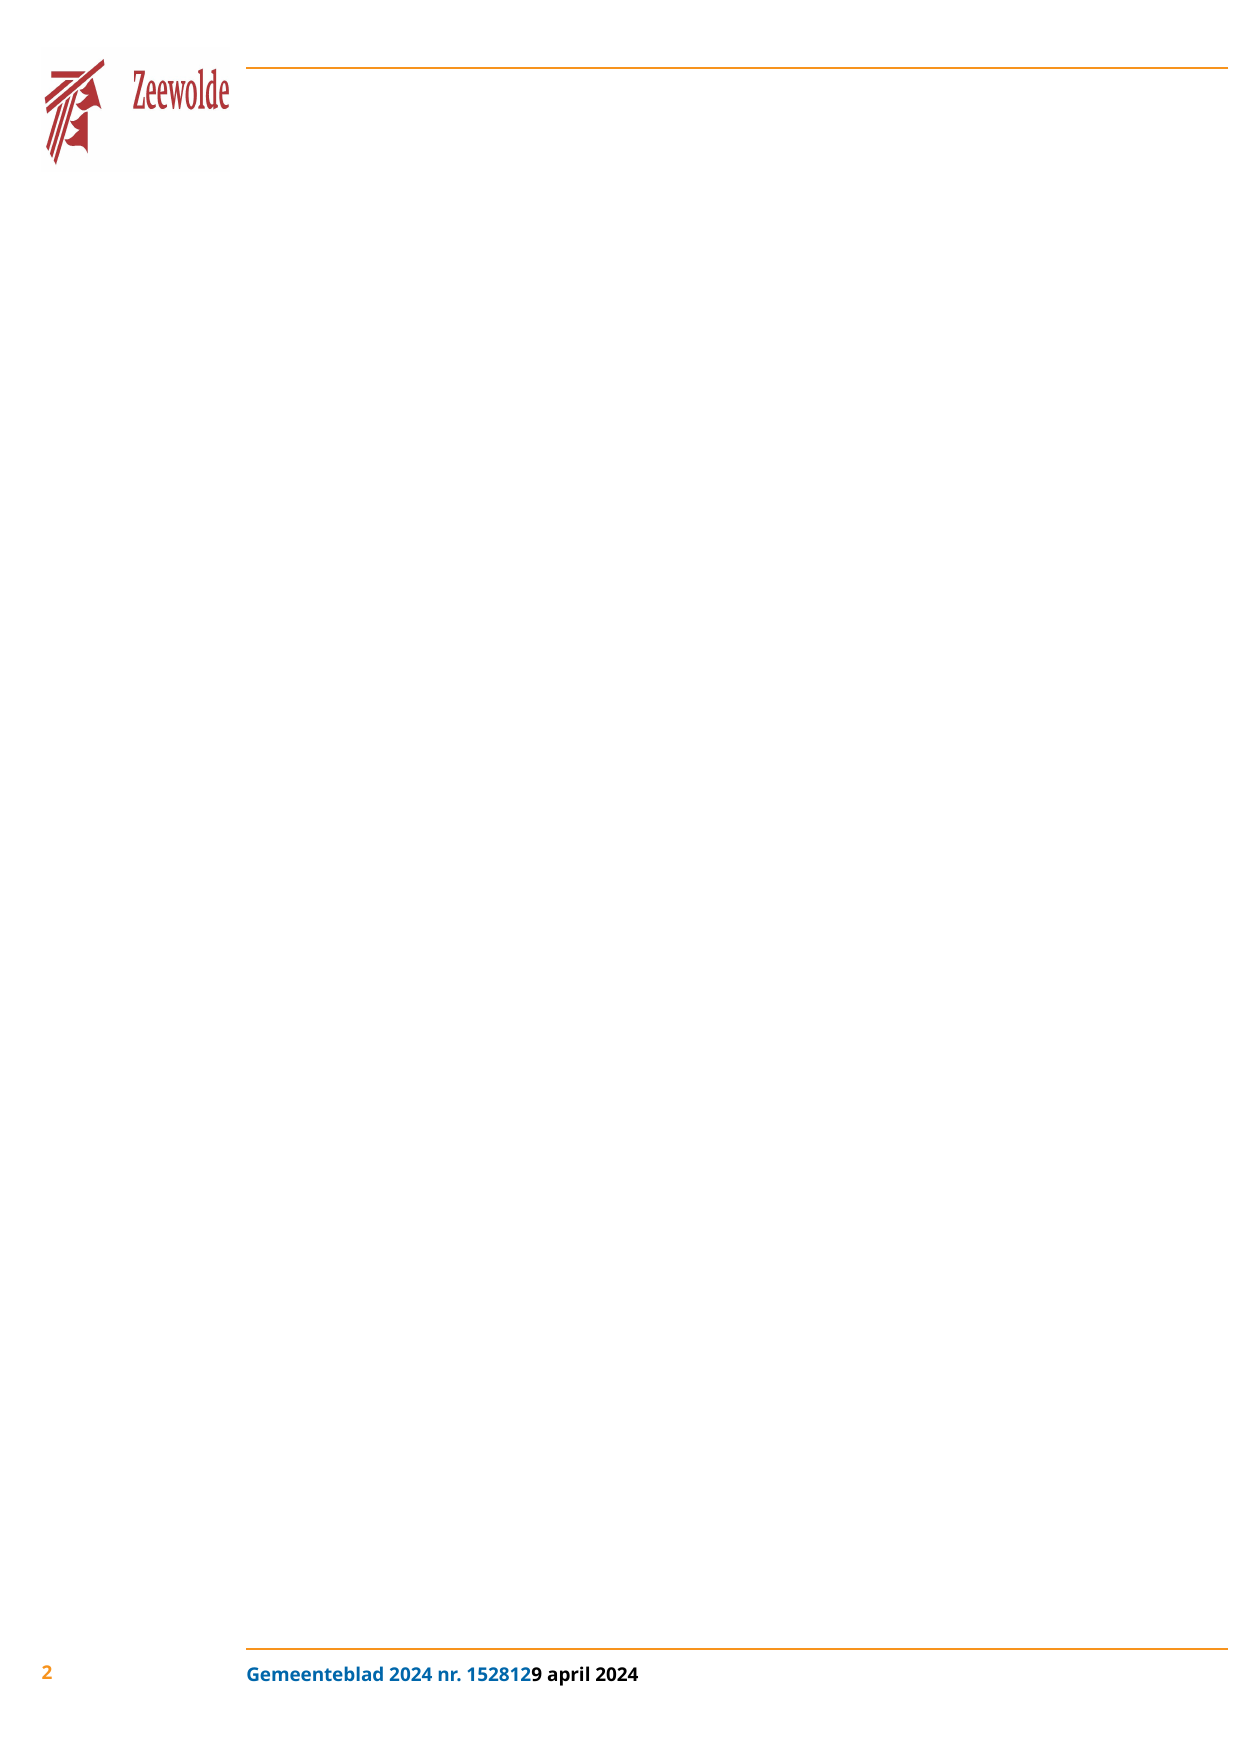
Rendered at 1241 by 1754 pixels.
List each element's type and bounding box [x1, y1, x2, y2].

picture [41, 47, 231, 172]
